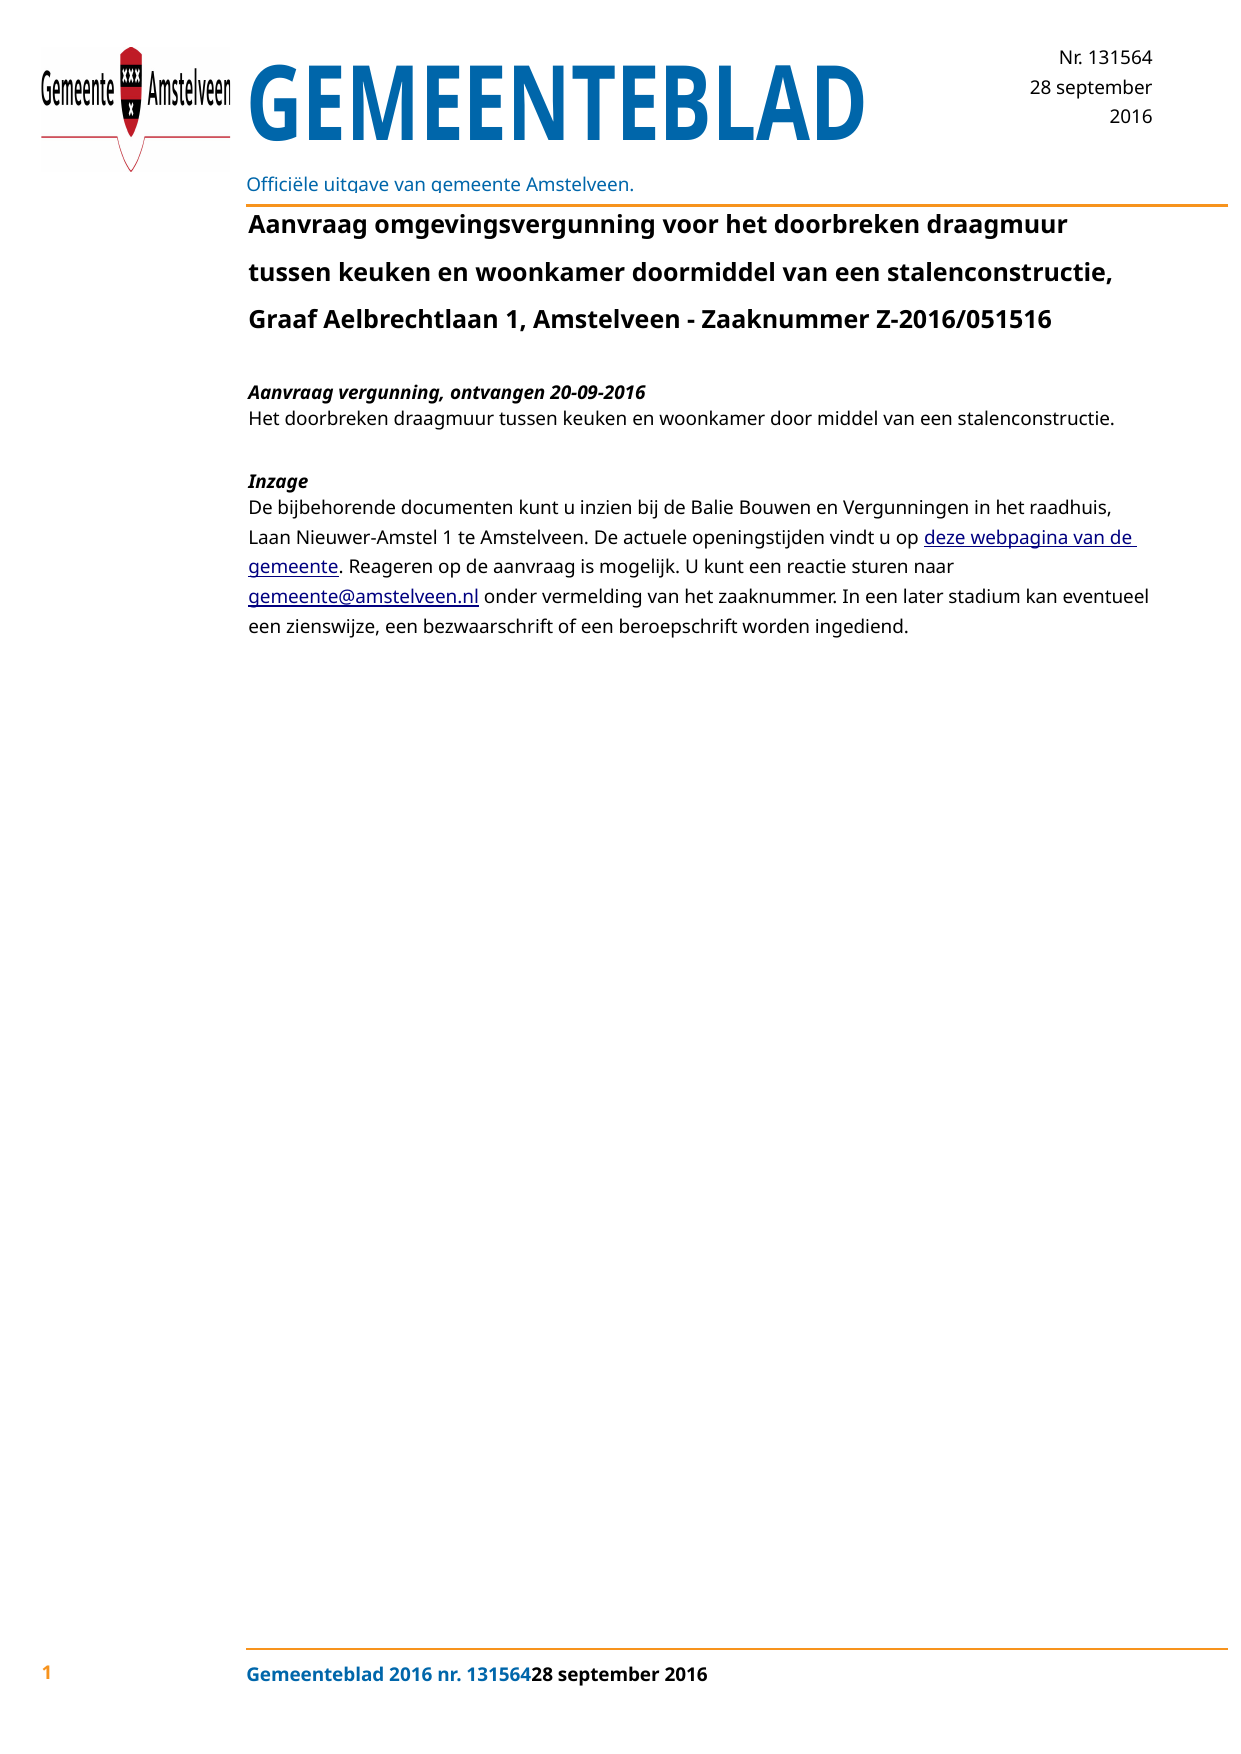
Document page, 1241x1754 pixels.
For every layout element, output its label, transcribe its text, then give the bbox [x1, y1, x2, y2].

text Inzage [248, 469, 1152, 494]
text Aanvraag omgevingsvergunning voor het doorbreken draagmuur tussen keuken en woonkamer doormiddel van een stalenconstructie, Graaf Aelbrechtlaan 1, Amstelveen - Zaaknummer Z-2016/051516 [248, 207, 1152, 336]
text De bijbehorende documenten kunt u inzien bij de Balie Bouwen en Vergunningen in het raadhuis, Laan Nieuwer-Amstel 1 te Amstelveen. De actuele openingstijden vindt u op deze webpagina van de gemeente. Reageren op de aanvraag is mogelijk. U kunt een reactie sturen naar gemeente@amstelveen.nl onder vermelding van het zaaknummer. In een later stadium kan eventueel een zienswijze, een bezwaarschrift of een beroepschrift worden ingediend. [248, 494, 1152, 638]
text Het doorbreken draagmuur tussen keuken en woonkamer door middel van een stalenconstructie. [248, 405, 1152, 431]
picture [41, 47, 231, 172]
text Aanvraag vergunning, ontvangen 20-09-2016 [248, 379, 1152, 405]
